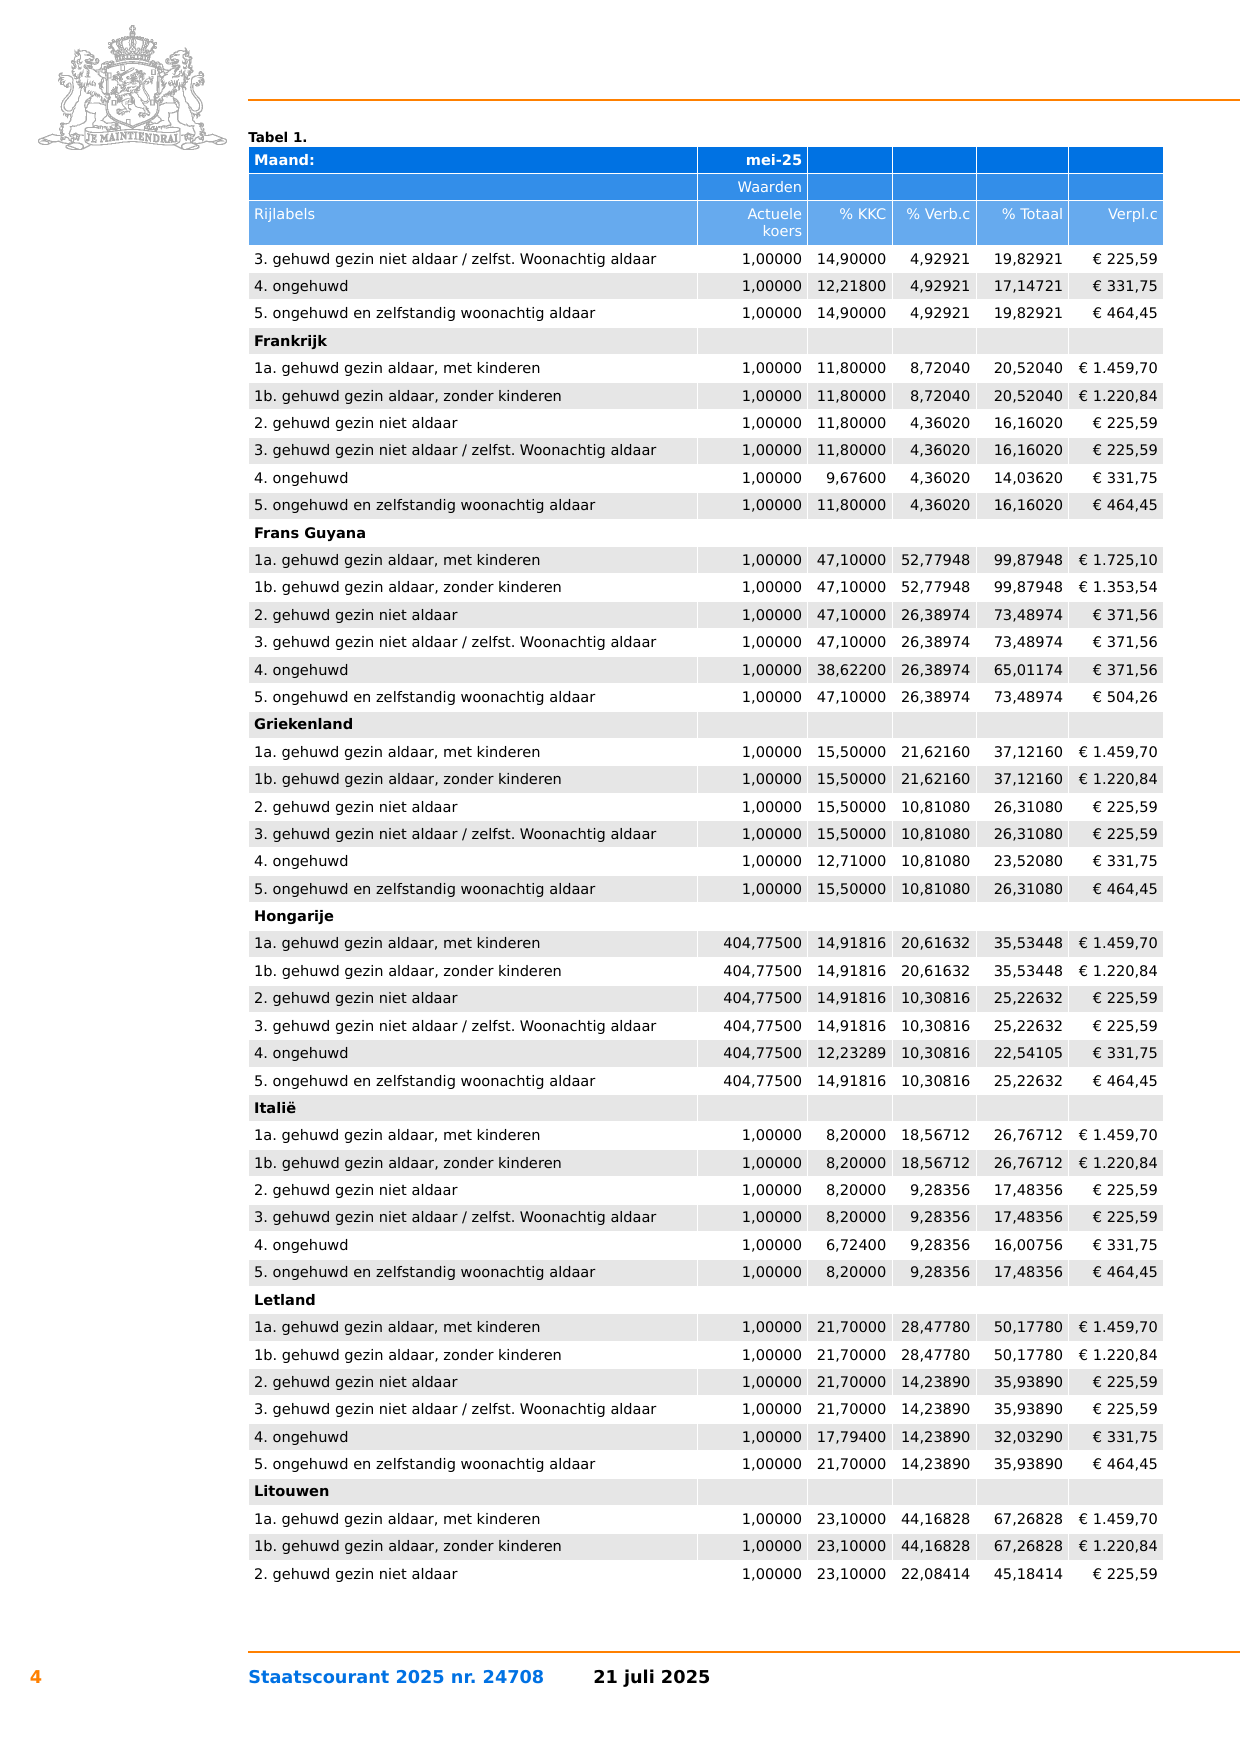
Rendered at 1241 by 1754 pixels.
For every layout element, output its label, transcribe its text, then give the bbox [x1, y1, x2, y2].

table_cell [1069, 1095, 1163, 1121]
table_cell 14,23890 [893, 1396, 976, 1423]
table_cell 10,30816 [893, 1013, 976, 1039]
table_cell Maand: [249, 147, 697, 173]
table_cell 15,50000 [808, 794, 892, 820]
table_cell 9,28356 [893, 1232, 976, 1258]
table_cell 8,20000 [808, 1260, 892, 1286]
table_cell 14,91816 [808, 931, 892, 957]
table_cell 3. gehuwd gezin niet aldaar / zelfst. Woonachtig aldaar [249, 438, 697, 464]
table_cell [808, 147, 892, 173]
table_cell 404,77500 [698, 1040, 807, 1067]
table_cell [249, 174, 697, 200]
table_cell € 1.725,10 [1069, 547, 1163, 573]
table_cell 25,22632 [977, 1068, 1068, 1094]
table_cell € 331,75 [1069, 1040, 1163, 1067]
table_cell 1,00000 [698, 1150, 807, 1176]
table_cell [808, 903, 892, 930]
table_cell 1,00000 [698, 1506, 807, 1532]
table_cell [977, 712, 1068, 738]
table_cell 3. gehuwd gezin niet aldaar / zelfst. Woonachtig aldaar [249, 246, 697, 272]
table_cell 16,16020 [977, 493, 1068, 519]
table_cell 2. gehuwd gezin niet aldaar [249, 1561, 697, 1587]
table_cell € 225,59 [1069, 986, 1163, 1012]
table_cell [893, 174, 976, 200]
table_cell 1,00000 [698, 355, 807, 382]
table_cell 21,70000 [808, 1451, 892, 1478]
table_cell 67,26828 [977, 1534, 1068, 1560]
table_cell 1b. gehuwd gezin aldaar, zonder kinderen [249, 1534, 697, 1560]
table_cell 5. ongehuwd en zelfstandig woonachtig aldaar [249, 301, 697, 327]
table_cell 4. ongehuwd [249, 1232, 697, 1258]
table_cell € 225,59 [1069, 246, 1163, 272]
table_cell [893, 712, 976, 738]
table_cell 14,90000 [808, 246, 892, 272]
table_cell 73,48974 [977, 602, 1068, 628]
table_cell 1a. gehuwd gezin aldaar, met kinderen [249, 739, 697, 765]
table_cell 1,00000 [698, 1232, 807, 1258]
table_cell 26,31080 [977, 794, 1068, 820]
table_cell [808, 520, 892, 546]
table_cell 4. ongehuwd [249, 1040, 697, 1067]
table_cell Letland [249, 1287, 697, 1313]
table_cell 21,62160 [893, 766, 976, 793]
table_cell 5. ongehuwd en zelfstandig woonachtig aldaar [249, 493, 697, 519]
table_cell 14,03620 [977, 465, 1068, 491]
table_cell 25,22632 [977, 986, 1068, 1012]
table_cell 47,10000 [808, 547, 892, 573]
table_cell Italië [249, 1095, 697, 1121]
table_cell 17,14721 [977, 273, 1068, 299]
table_cell € 225,59 [1069, 410, 1163, 437]
table_cell € 1.220,84 [1069, 383, 1163, 409]
table_cell 1,00000 [698, 246, 807, 272]
table_cell 22,54105 [977, 1040, 1068, 1067]
table_cell 5. ongehuwd en zelfstandig woonachtig aldaar [249, 1068, 697, 1094]
table_cell 14,90000 [808, 301, 892, 327]
table_cell 3. gehuwd gezin niet aldaar / zelfst. Woonachtig aldaar [249, 1013, 697, 1039]
table_cell 9,28356 [893, 1177, 976, 1204]
table_cell [893, 147, 976, 173]
table_cell 14,23890 [893, 1369, 976, 1395]
table_cell 1b. gehuwd gezin aldaar, zonder kinderen [249, 766, 697, 793]
table_cell 1,00000 [698, 821, 807, 847]
table_cell [698, 903, 807, 930]
table_cell 404,77500 [698, 931, 807, 957]
table_cell 8,72040 [893, 383, 976, 409]
table_cell 1,00000 [698, 1424, 807, 1450]
table_cell 17,48356 [977, 1205, 1068, 1231]
table_cell € 1.459,70 [1069, 355, 1163, 382]
table_cell 35,93890 [977, 1451, 1068, 1478]
table_cell 10,81080 [893, 821, 976, 847]
table_cell 44,16828 [893, 1534, 976, 1560]
table_cell € 464,45 [1069, 876, 1163, 902]
table_cell 4,92921 [893, 273, 976, 299]
table_cell 1b. gehuwd gezin aldaar, zonder kinderen [249, 1150, 697, 1176]
table_cell 26,38974 [893, 629, 976, 656]
table_cell [977, 1095, 1068, 1121]
table_cell 47,10000 [808, 684, 892, 711]
table_cell [1069, 328, 1163, 354]
table_cell 16,00756 [977, 1232, 1068, 1258]
table_cell € 331,75 [1069, 1424, 1163, 1450]
table_cell 1a. gehuwd gezin aldaar, met kinderen [249, 547, 697, 573]
table_cell 10,30816 [893, 1040, 976, 1067]
table_cell 26,76712 [977, 1123, 1068, 1149]
table_cell € 225,59 [1069, 1013, 1163, 1039]
table_cell 23,10000 [808, 1506, 892, 1532]
table_cell [808, 328, 892, 354]
table_cell € 331,75 [1069, 465, 1163, 491]
table_cell [808, 174, 892, 200]
table_cell 1,00000 [698, 876, 807, 902]
table_cell 15,50000 [808, 766, 892, 793]
table_cell 4,92921 [893, 246, 976, 272]
table_cell 1,00000 [698, 383, 807, 409]
table_cell 1,00000 [698, 1451, 807, 1478]
table_cell 37,12160 [977, 739, 1068, 765]
table_cell 1b. gehuwd gezin aldaar, zonder kinderen [249, 1342, 697, 1368]
table_cell 20,52040 [977, 355, 1068, 382]
table_cell Frans Guyana [249, 520, 697, 546]
table_cell 99,87948 [977, 547, 1068, 573]
table_cell 1,00000 [698, 1260, 807, 1286]
table_cell 23,10000 [808, 1534, 892, 1560]
table_cell 1,00000 [698, 739, 807, 765]
table_cell [698, 712, 807, 738]
table_cell € 1.220,84 [1069, 1342, 1163, 1368]
table_cell 10,30816 [893, 986, 976, 1012]
table_cell 1,00000 [698, 1342, 807, 1368]
table_cell 14,91816 [808, 958, 892, 984]
table_cell 2. gehuwd gezin niet aldaar [249, 602, 697, 628]
table_cell 8,20000 [808, 1150, 892, 1176]
table_cell [893, 520, 976, 546]
table_cell 35,93890 [977, 1396, 1068, 1423]
table_cell 6,72400 [808, 1232, 892, 1258]
table_cell 23,52080 [977, 849, 1068, 875]
table_cell 4,36020 [893, 493, 976, 519]
table_cell 14,23890 [893, 1451, 976, 1478]
table_cell € 331,75 [1069, 849, 1163, 875]
table_cell 99,87948 [977, 575, 1068, 601]
table_cell € 1.220,84 [1069, 766, 1163, 793]
table_cell mei-25 [698, 147, 807, 173]
table_cell 9,28356 [893, 1205, 976, 1231]
table_cell 4. ongehuwd [249, 273, 697, 299]
table_cell € 1.220,84 [1069, 1150, 1163, 1176]
table_cell 15,50000 [808, 876, 892, 902]
table_cell 4,92921 [893, 301, 976, 327]
table_cell [808, 1287, 892, 1313]
table_cell [808, 1095, 892, 1121]
table_cell 22,08414 [893, 1561, 976, 1587]
table_cell 4,36020 [893, 465, 976, 491]
picture [38, 25, 227, 150]
table_cell [893, 1479, 976, 1505]
table_cell 73,48974 [977, 684, 1068, 711]
table_cell [1069, 1479, 1163, 1505]
table_cell [977, 1479, 1068, 1505]
table_cell 1a. gehuwd gezin aldaar, met kinderen [249, 1314, 697, 1341]
table_cell 1a. gehuwd gezin aldaar, met kinderen [249, 931, 697, 957]
table_cell Litouwen [249, 1479, 697, 1505]
table_cell % Verb.c [893, 201, 976, 245]
table_cell 9,67600 [808, 465, 892, 491]
table_cell [698, 520, 807, 546]
table_cell € 371,56 [1069, 602, 1163, 628]
table_cell 1,00000 [698, 301, 807, 327]
table_cell 26,38974 [893, 657, 976, 683]
table_cell 4,36020 [893, 438, 976, 464]
table_cell 21,70000 [808, 1396, 892, 1423]
table_cell Griekenland [249, 712, 697, 738]
table_cell 1,00000 [698, 1177, 807, 1204]
table_cell 4. ongehuwd [249, 849, 697, 875]
table_cell € 1.220,84 [1069, 958, 1163, 984]
table_cell 1,00000 [698, 629, 807, 656]
table_cell [1069, 1287, 1163, 1313]
table_cell 20,52040 [977, 383, 1068, 409]
table_cell Actuele koers [698, 201, 807, 245]
table_cell 17,48356 [977, 1260, 1068, 1286]
table_cell 1,00000 [698, 273, 807, 299]
table_cell Hongarije [249, 903, 697, 930]
table_cell 1,00000 [698, 766, 807, 793]
table_cell 1,00000 [698, 410, 807, 437]
table_cell 3. gehuwd gezin niet aldaar / zelfst. Woonachtig aldaar [249, 1396, 697, 1423]
table_cell € 225,59 [1069, 1369, 1163, 1395]
table_cell 5. ongehuwd en zelfstandig woonachtig aldaar [249, 1451, 697, 1478]
table_cell 12,23289 [808, 1040, 892, 1067]
table_cell 14,91816 [808, 1013, 892, 1039]
table_cell 12,21800 [808, 273, 892, 299]
table_cell 17,48356 [977, 1177, 1068, 1204]
table_cell 35,53448 [977, 958, 1068, 984]
table_cell Frankrijk [249, 328, 697, 354]
table_cell 404,77500 [698, 958, 807, 984]
table_cell 3. gehuwd gezin niet aldaar / zelfst. Woonachtig aldaar [249, 629, 697, 656]
table_cell 9,28356 [893, 1260, 976, 1286]
table_cell 2. gehuwd gezin niet aldaar [249, 986, 697, 1012]
table_cell 1a. gehuwd gezin aldaar, met kinderen [249, 355, 697, 382]
table_cell 32,03290 [977, 1424, 1068, 1450]
table_cell € 331,75 [1069, 273, 1163, 299]
table_cell Waarden [698, 174, 807, 200]
table_cell [808, 1479, 892, 1505]
table_cell 20,61632 [893, 931, 976, 957]
table_cell 23,10000 [808, 1561, 892, 1587]
table_cell [977, 328, 1068, 354]
table_cell 73,48974 [977, 629, 1068, 656]
table_cell 4. ongehuwd [249, 465, 697, 491]
table_cell € 1.459,70 [1069, 1314, 1163, 1341]
table_cell € 1.459,70 [1069, 931, 1163, 957]
table_cell 67,26828 [977, 1506, 1068, 1532]
table_cell 26,31080 [977, 821, 1068, 847]
table_cell € 371,56 [1069, 629, 1163, 656]
table_cell € 225,59 [1069, 794, 1163, 820]
table_cell 14,91816 [808, 986, 892, 1012]
table_cell 1,00000 [698, 1314, 807, 1341]
table_cell € 225,59 [1069, 438, 1163, 464]
table_cell 1,00000 [698, 438, 807, 464]
table_cell € 464,45 [1069, 1260, 1163, 1286]
table_cell 1b. gehuwd gezin aldaar, zonder kinderen [249, 575, 697, 601]
table_cell € 464,45 [1069, 1451, 1163, 1478]
table_cell 2. gehuwd gezin niet aldaar [249, 1177, 697, 1204]
table_cell 50,17780 [977, 1342, 1068, 1368]
table_cell 3. gehuwd gezin niet aldaar / zelfst. Woonachtig aldaar [249, 821, 697, 847]
table_cell 11,80000 [808, 410, 892, 437]
table_cell [977, 174, 1068, 200]
table_cell [1069, 712, 1163, 738]
table_cell 14,91816 [808, 1068, 892, 1094]
table_cell 17,79400 [808, 1424, 892, 1450]
table_cell € 371,56 [1069, 657, 1163, 683]
table_cell 2. gehuwd gezin niet aldaar [249, 794, 697, 820]
table_cell [1069, 903, 1163, 930]
table_cell 1,00000 [698, 602, 807, 628]
table_cell % Totaal [977, 201, 1068, 245]
table_cell € 464,45 [1069, 301, 1163, 327]
table_cell 37,12160 [977, 766, 1068, 793]
table_cell 16,16020 [977, 410, 1068, 437]
table_cell 3. gehuwd gezin niet aldaar / zelfst. Woonachtig aldaar [249, 1205, 697, 1231]
table_cell 1,00000 [698, 493, 807, 519]
table_cell 11,80000 [808, 383, 892, 409]
table_cell € 504,26 [1069, 684, 1163, 711]
table_cell 404,77500 [698, 1013, 807, 1039]
table_cell 52,77948 [893, 575, 976, 601]
table_cell % KKC [808, 201, 892, 245]
table_cell 4. ongehuwd [249, 657, 697, 683]
table_cell 12,71000 [808, 849, 892, 875]
table_cell 1,00000 [698, 849, 807, 875]
table_cell 1,00000 [698, 547, 807, 573]
table_cell 10,81080 [893, 794, 976, 820]
table_cell € 225,59 [1069, 1561, 1163, 1587]
table_cell 5. ongehuwd en zelfstandig woonachtig aldaar [249, 876, 697, 902]
table_cell 21,62160 [893, 739, 976, 765]
table_cell 4. ongehuwd [249, 1424, 697, 1450]
table_cell 1b. gehuwd gezin aldaar, zonder kinderen [249, 958, 697, 984]
table_cell [698, 1095, 807, 1121]
table_cell 25,22632 [977, 1013, 1068, 1039]
table_cell 404,77500 [698, 1068, 807, 1094]
table_cell 11,80000 [808, 438, 892, 464]
table_cell 52,77948 [893, 547, 976, 573]
table_cell € 225,59 [1069, 1205, 1163, 1231]
table_cell 10,81080 [893, 849, 976, 875]
table_cell 19,82921 [977, 246, 1068, 272]
table_cell 10,30816 [893, 1068, 976, 1094]
table_cell 28,47780 [893, 1314, 976, 1341]
table_cell 19,82921 [977, 301, 1068, 327]
table_cell € 464,45 [1069, 493, 1163, 519]
table_cell € 464,45 [1069, 1068, 1163, 1094]
table_cell 16,16020 [977, 438, 1068, 464]
table_cell 8,20000 [808, 1177, 892, 1204]
table_cell 44,16828 [893, 1506, 976, 1532]
table_cell 8,20000 [808, 1123, 892, 1149]
table_cell [977, 147, 1068, 173]
table_cell [808, 712, 892, 738]
table_cell [1069, 147, 1163, 173]
table_cell € 225,59 [1069, 821, 1163, 847]
table_cell 1,00000 [698, 794, 807, 820]
table_cell 21,70000 [808, 1369, 892, 1395]
table_cell 26,76712 [977, 1150, 1068, 1176]
table_cell 2. gehuwd gezin niet aldaar [249, 1369, 697, 1395]
table_cell [977, 903, 1068, 930]
table_cell 47,10000 [808, 575, 892, 601]
table_cell 18,56712 [893, 1123, 976, 1149]
table_cell 1a. gehuwd gezin aldaar, met kinderen [249, 1506, 697, 1532]
table_cell 18,56712 [893, 1150, 976, 1176]
table_cell 21,70000 [808, 1342, 892, 1368]
table_cell € 1.459,70 [1069, 1123, 1163, 1149]
table_cell € 1.459,70 [1069, 1506, 1163, 1532]
table_cell Rijlabels [249, 201, 697, 245]
table_cell 65,01174 [977, 657, 1068, 683]
table_cell 1,00000 [698, 1561, 807, 1587]
table_cell [1069, 520, 1163, 546]
table_cell 1a. gehuwd gezin aldaar, met kinderen [249, 1123, 697, 1149]
table_cell [893, 328, 976, 354]
table_cell [893, 1287, 976, 1313]
table_cell [977, 1287, 1068, 1313]
table_cell 1,00000 [698, 657, 807, 683]
table_cell 8,20000 [808, 1205, 892, 1231]
table_cell 47,10000 [808, 602, 892, 628]
table_cell 20,61632 [893, 958, 976, 984]
table_cell 1,00000 [698, 1534, 807, 1560]
table_cell 1,00000 [698, 1205, 807, 1231]
table_cell 15,50000 [808, 739, 892, 765]
table_cell 26,38974 [893, 602, 976, 628]
table_cell 15,50000 [808, 821, 892, 847]
table_cell 1,00000 [698, 465, 807, 491]
table_cell [893, 1095, 976, 1121]
table_cell 26,38974 [893, 684, 976, 711]
table_cell [698, 1479, 807, 1505]
table_cell 45,18414 [977, 1561, 1068, 1587]
table_cell € 331,75 [1069, 1232, 1163, 1258]
table_cell [893, 903, 976, 930]
table_cell 4,36020 [893, 410, 976, 437]
table_cell 1,00000 [698, 1396, 807, 1423]
table_cell 404,77500 [698, 986, 807, 1012]
table_cell 11,80000 [808, 493, 892, 519]
table_cell 35,93890 [977, 1369, 1068, 1395]
table_cell 10,81080 [893, 876, 976, 902]
table_cell 11,80000 [808, 355, 892, 382]
table_cell 1,00000 [698, 684, 807, 711]
table_cell Verpl.c [1069, 201, 1163, 245]
table_cell [698, 1287, 807, 1313]
table_cell € 225,59 [1069, 1396, 1163, 1423]
table_cell 8,72040 [893, 355, 976, 382]
table_cell 47,10000 [808, 629, 892, 656]
table_cell 38,62200 [808, 657, 892, 683]
table_cell € 1.353,54 [1069, 575, 1163, 601]
table_cell € 225,59 [1069, 1177, 1163, 1204]
table_cell 1b. gehuwd gezin aldaar, zonder kinderen [249, 383, 697, 409]
table_cell 14,23890 [893, 1424, 976, 1450]
table_cell € 1.459,70 [1069, 739, 1163, 765]
table_cell 1,00000 [698, 1369, 807, 1395]
table_cell 50,17780 [977, 1314, 1068, 1341]
table_cell € 1.220,84 [1069, 1534, 1163, 1560]
table_cell 21,70000 [808, 1314, 892, 1341]
table_cell 35,53448 [977, 931, 1068, 957]
table_cell 28,47780 [893, 1342, 976, 1368]
table_cell [698, 328, 807, 354]
table_cell 5. ongehuwd en zelfstandig woonachtig aldaar [249, 1260, 697, 1286]
table_cell 1,00000 [698, 575, 807, 601]
table_cell [977, 520, 1068, 546]
table_cell 1,00000 [698, 1123, 807, 1149]
table_cell 2. gehuwd gezin niet aldaar [249, 410, 697, 437]
table_cell 5. ongehuwd en zelfstandig woonachtig aldaar [249, 684, 697, 711]
table_header Tabel 1. [248, 130, 1163, 146]
table_cell [1069, 174, 1163, 200]
table_cell 26,31080 [977, 876, 1068, 902]
